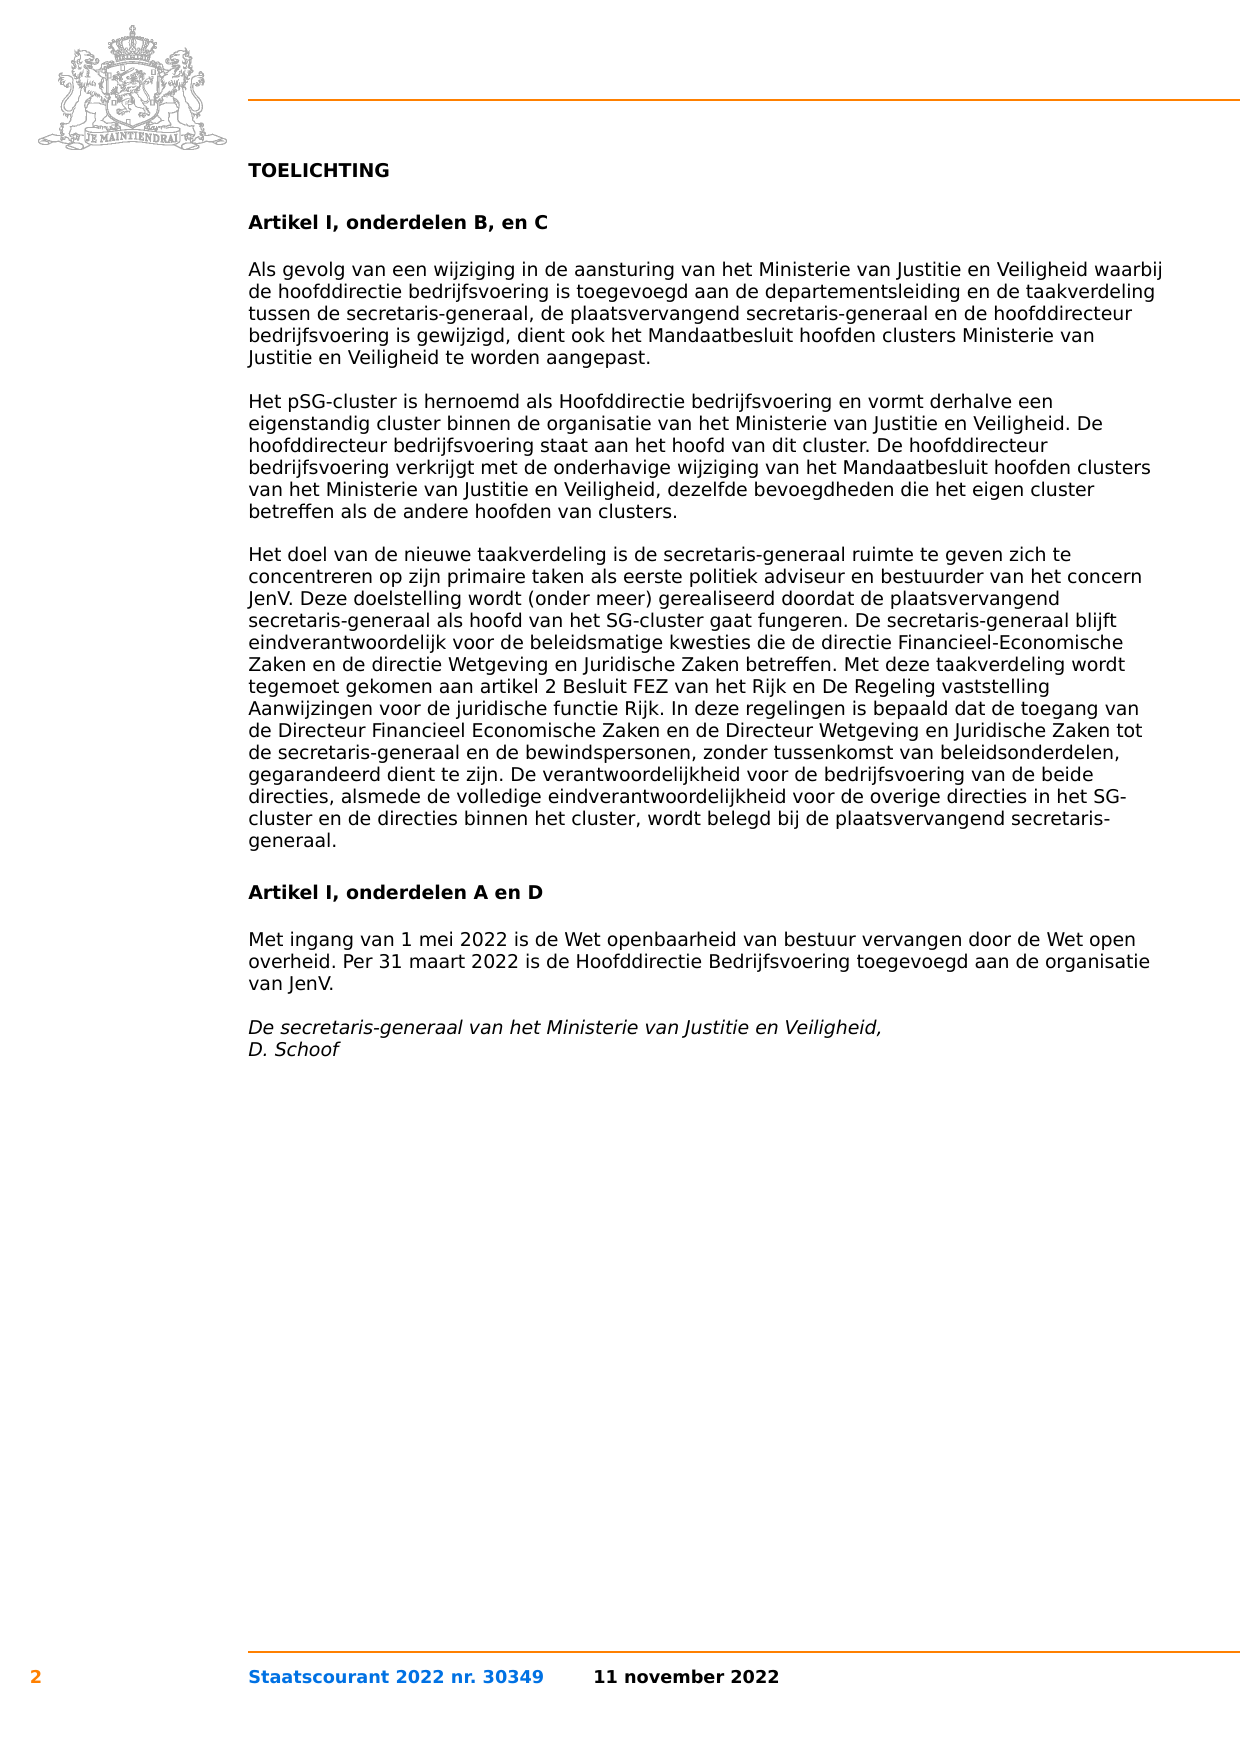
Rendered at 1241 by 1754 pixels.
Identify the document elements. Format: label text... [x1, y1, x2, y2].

subtitle Artikel I, onderdelen B, en C [248, 212, 1163, 234]
text Als gevolg van een wijziging in de aansturing van het Ministerie van Justitie en Veiligheid waarbij de hoofddirectie bedrijfsvoering is toegevoegd aan de departementsleiding en de taakverdeling tussen de secretaris-generaal, de plaatsvervangend secretaris-generaal en de hoofddirecteur bedrijfsvoering is gewijzigd, dient ook het Mandaatbesluit hoofden clusters Ministerie van Justitie en Veiligheid te worden aangepast. [248, 259, 1163, 369]
text Met ingang van 1 mei 2022 is de Wet openbaarheid van bestuur vervangen door de Wet open overheid. Per 31 maart 2022 is de Hoofddirectie Bedrijfsvoering toegevoegd aan de organisatie van JenV. [248, 929, 1163, 995]
text Het pSG-cluster is hernoemd als Hoofddirectie bedrijfsvoering en vormt derhalve een eigenstandig cluster binnen de organisatie van het Ministerie van Justitie en Veiligheid. De hoofddirecteur bedrijfsvoering staat aan het hoofd van dit cluster. De hoofddirecteur bedrijfsvoering verkrijgt met de onderhavige wijziging van het Mandaatbesluit hoofden clusters van het Ministerie van Justitie en Veiligheid, dezelfde bevoegdheden die het eigen cluster betreffen als de andere hoofden van clusters. [248, 391, 1163, 522]
subtitle Artikel I, onderdelen A en D [248, 882, 1163, 904]
picture [38, 25, 227, 150]
text Het doel van de nieuwe taakverdeling is de secretaris-generaal ruimte te geven zich te concentreren op zijn primaire taken als eerste politiek adviseur en bestuurder van het concern JenV. Deze doelstelling wordt (onder meer) gerealiseerd doordat de plaatsvervangend secretaris-generaal als hoofd van het SG-cluster gaat fungeren. De secretaris-generaal blijft eindverantwoordelijk voor de beleidsmatige kwesties die de directie Financieel-Economische Zaken en de directie Wetgeving en Juridische Zaken betreffen. Met deze taakverdeling wordt tegemoet gekomen aan artikel 2 Besluit FEZ van het Rijk en De Regeling vaststelling Aanwijzingen voor de juridische functie Rijk. In deze regelingen is bepaald dat de toegang van de Directeur Financieel Economische Zaken en de Directeur Wetgeving en Juridische Zaken tot de secretaris-generaal en de bewindspersonen, zonder tussenkomst van beleidsonderdelen, gegarandeerd dient te zijn. De verantwoordelijkheid voor de bedrijfsvoering van de beide directies, alsmede de volledige eindverantwoordelijkheid voor de overige directies in het SG-cluster en de directies binnen het cluster, wordt belegd bij de plaatsvervangend secretaris-generaal. [248, 544, 1163, 852]
subtitle TOELICHTING [248, 160, 1163, 182]
text De secretaris-generaal van het Ministerie van Justitie en Veiligheid, D. Schoof [248, 1017, 1163, 1061]
